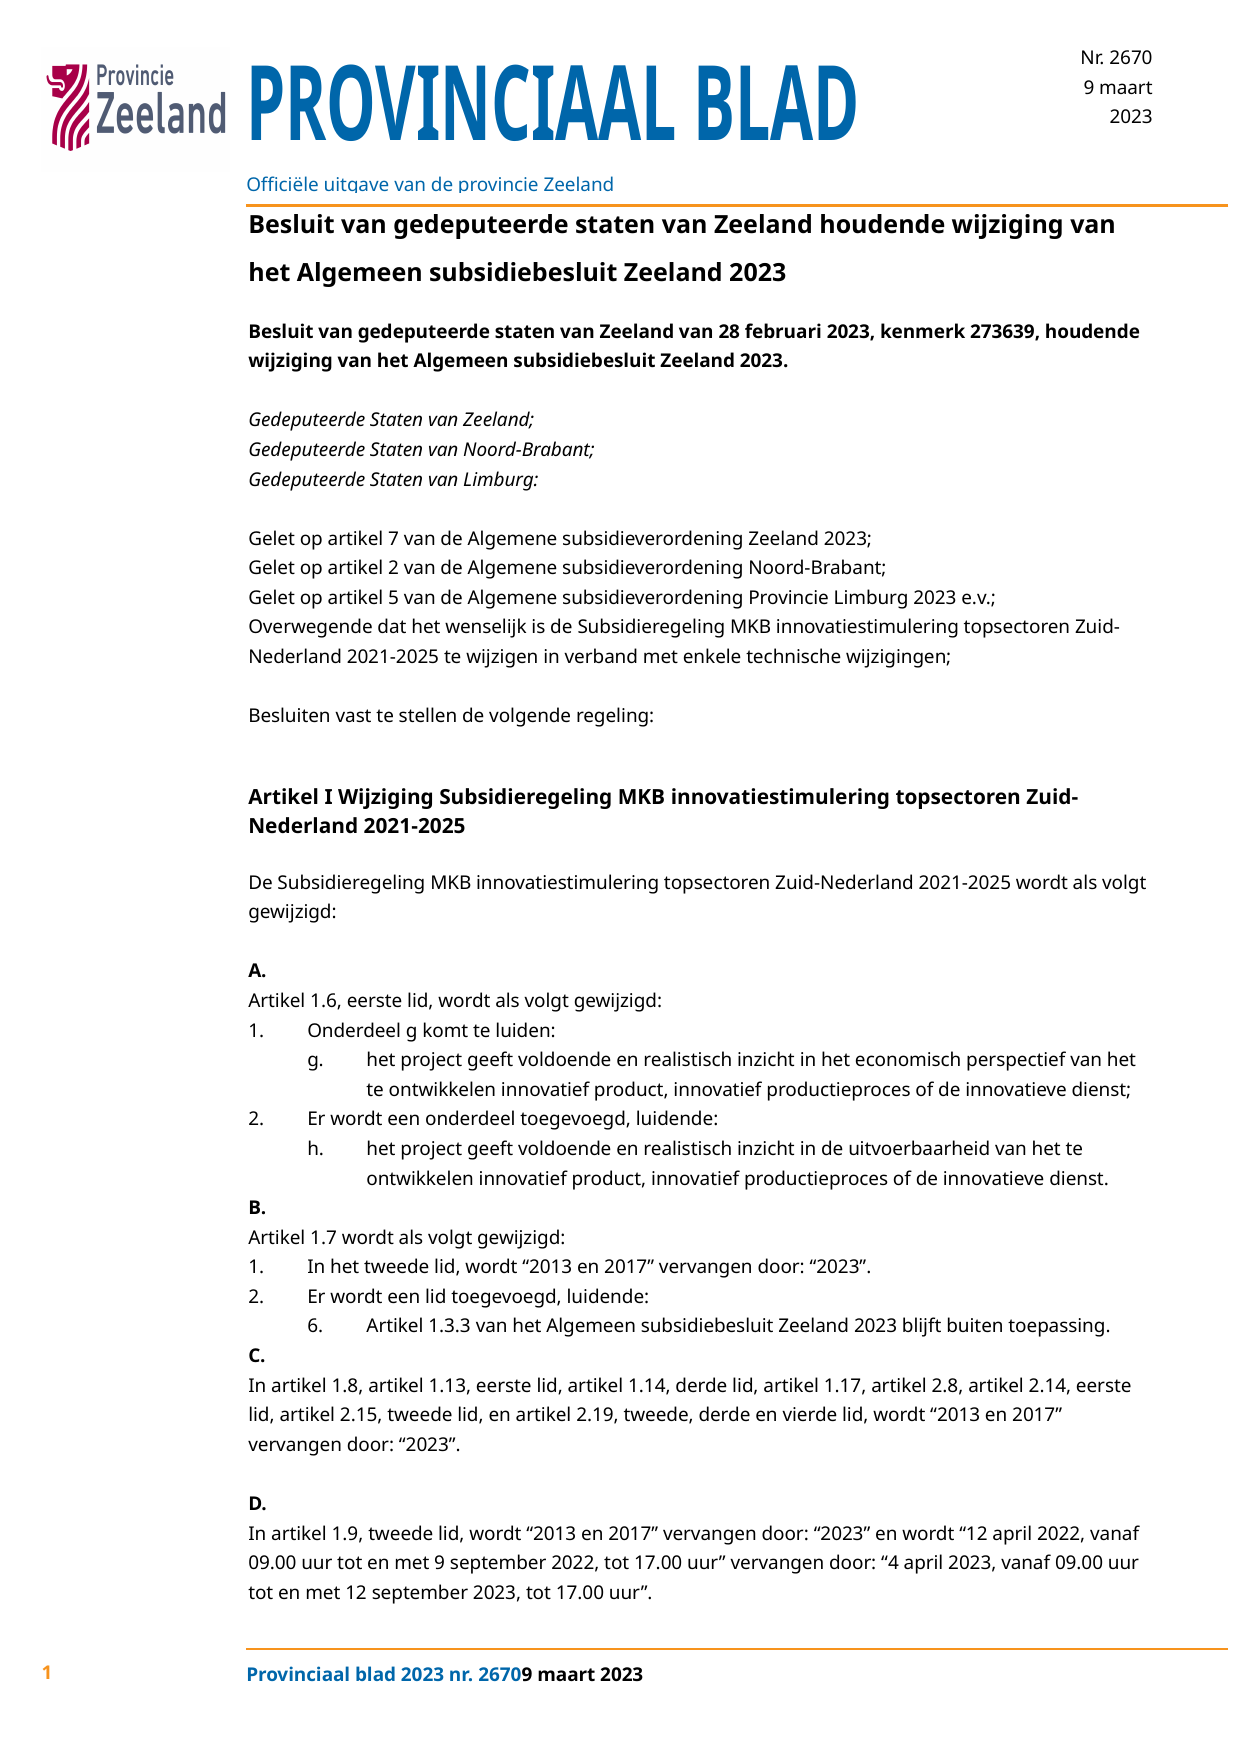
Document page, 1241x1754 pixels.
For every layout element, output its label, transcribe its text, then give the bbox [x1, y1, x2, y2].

text Artikel I Wijziging Subsidieregeling MKB innovatiestimulering topsectoren Zuid-Nederland 2021-2025 [248, 782, 1152, 839]
text Gedeputeerde Staten van Noord-Brabant; [248, 436, 1152, 462]
text Gedeputeerde Staten van Limburg: [248, 466, 1152, 492]
text In artikel 1.8, artikel 1.13, eerste lid, artikel 1.14, derde lid, artikel 1.17, artikel 2.8, artikel 2.14, eerste lid, artikel 2.15, tweede lid, en artikel 2.19, tweede, derde en vierde lid, wordt “2013 en 2017” vervangen door: “2023”. [248, 1372, 1152, 1457]
text Gelet op artikel 5 van de Algemene subsidieverordening Provincie Limburg 2023 e.v.; [248, 584, 1152, 610]
text Artikel 1.7 wordt als volgt gewijzigd: [248, 1224, 1152, 1250]
text Gelet op artikel 2 van de Algemene subsidieverordening Noord-Brabant; [248, 554, 1152, 580]
text Besluit van gedeputeerde staten van Zeeland van 28 februari 2023, kenmerk 273639, houdende wijziging van het Algemeen subsidiebesluit Zeeland 2023. [248, 318, 1152, 373]
text Overwegende dat het wenselijk is de Subsidieregeling MKB innovatiestimulering topsectoren Zuid-Nederland 2021-2025 te wijzigen in verband met enkele technische wijzigingen; [248, 614, 1152, 669]
text De Subsidieregeling MKB innovatiestimulering topsectoren Zuid-Nederland 2021-2025 wordt als volgt gewijzigd: [248, 869, 1152, 924]
picture [41, 47, 231, 172]
text C. [248, 1342, 1152, 1368]
text D. [248, 1490, 1152, 1516]
list Er wordt een onderdeel toegevoegd, luidende: [248, 1106, 1152, 1131]
text Gedeputeerde Staten van Zeeland; [248, 407, 1152, 432]
text A. [248, 958, 1152, 983]
list het project geeft voldoende en realistisch inzicht in de uitvoerbaarheid van het te ontwikkelen innovatief product, innovatief productieproces of de innovatieve dienst. [307, 1135, 1152, 1191]
text Besluiten vast te stellen de volgende regeling: [248, 702, 1152, 728]
text B. [248, 1194, 1152, 1220]
list In het tweede lid, wordt “2013 en 2017” vervangen door: “2023”. [248, 1253, 1152, 1279]
text In artikel 1.9, tweede lid, wordt “2013 en 2017” vervangen door: “2023” en wordt “12 april 2022, vanaf 09.00 uur tot en met 9 september 2022, tot 17.00 uur” vervangen door: “4 april 2023, vanaf 09.00 uur tot en met 12 september 2023, tot 17.00 uur”. [248, 1520, 1152, 1605]
list Onderdeel g komt te luiden: [248, 1017, 1152, 1043]
list het project geeft voldoende en realistisch inzicht in het economisch perspectief van het te ontwikkelen innovatief product, innovatief productieproces of de innovatieve dienst; [307, 1046, 1152, 1102]
list Er wordt een lid toegevoegd, luidende: [248, 1283, 1152, 1309]
text Besluit van gedeputeerde staten van Zeeland houdende wijziging van het Algemeen subsidiebesluit Zeeland 2023 [248, 207, 1152, 288]
text Artikel 1.6, eerste lid, wordt als volgt gewijzigd: [248, 987, 1152, 1013]
text Gelet op artikel 7 van de Algemene subsidieverordening Zeeland 2023; [248, 525, 1152, 551]
list Artikel 1.3.3 van het Algemeen subsidiebesluit Zeeland 2023 blijft buiten toepassing. [307, 1313, 1152, 1338]
